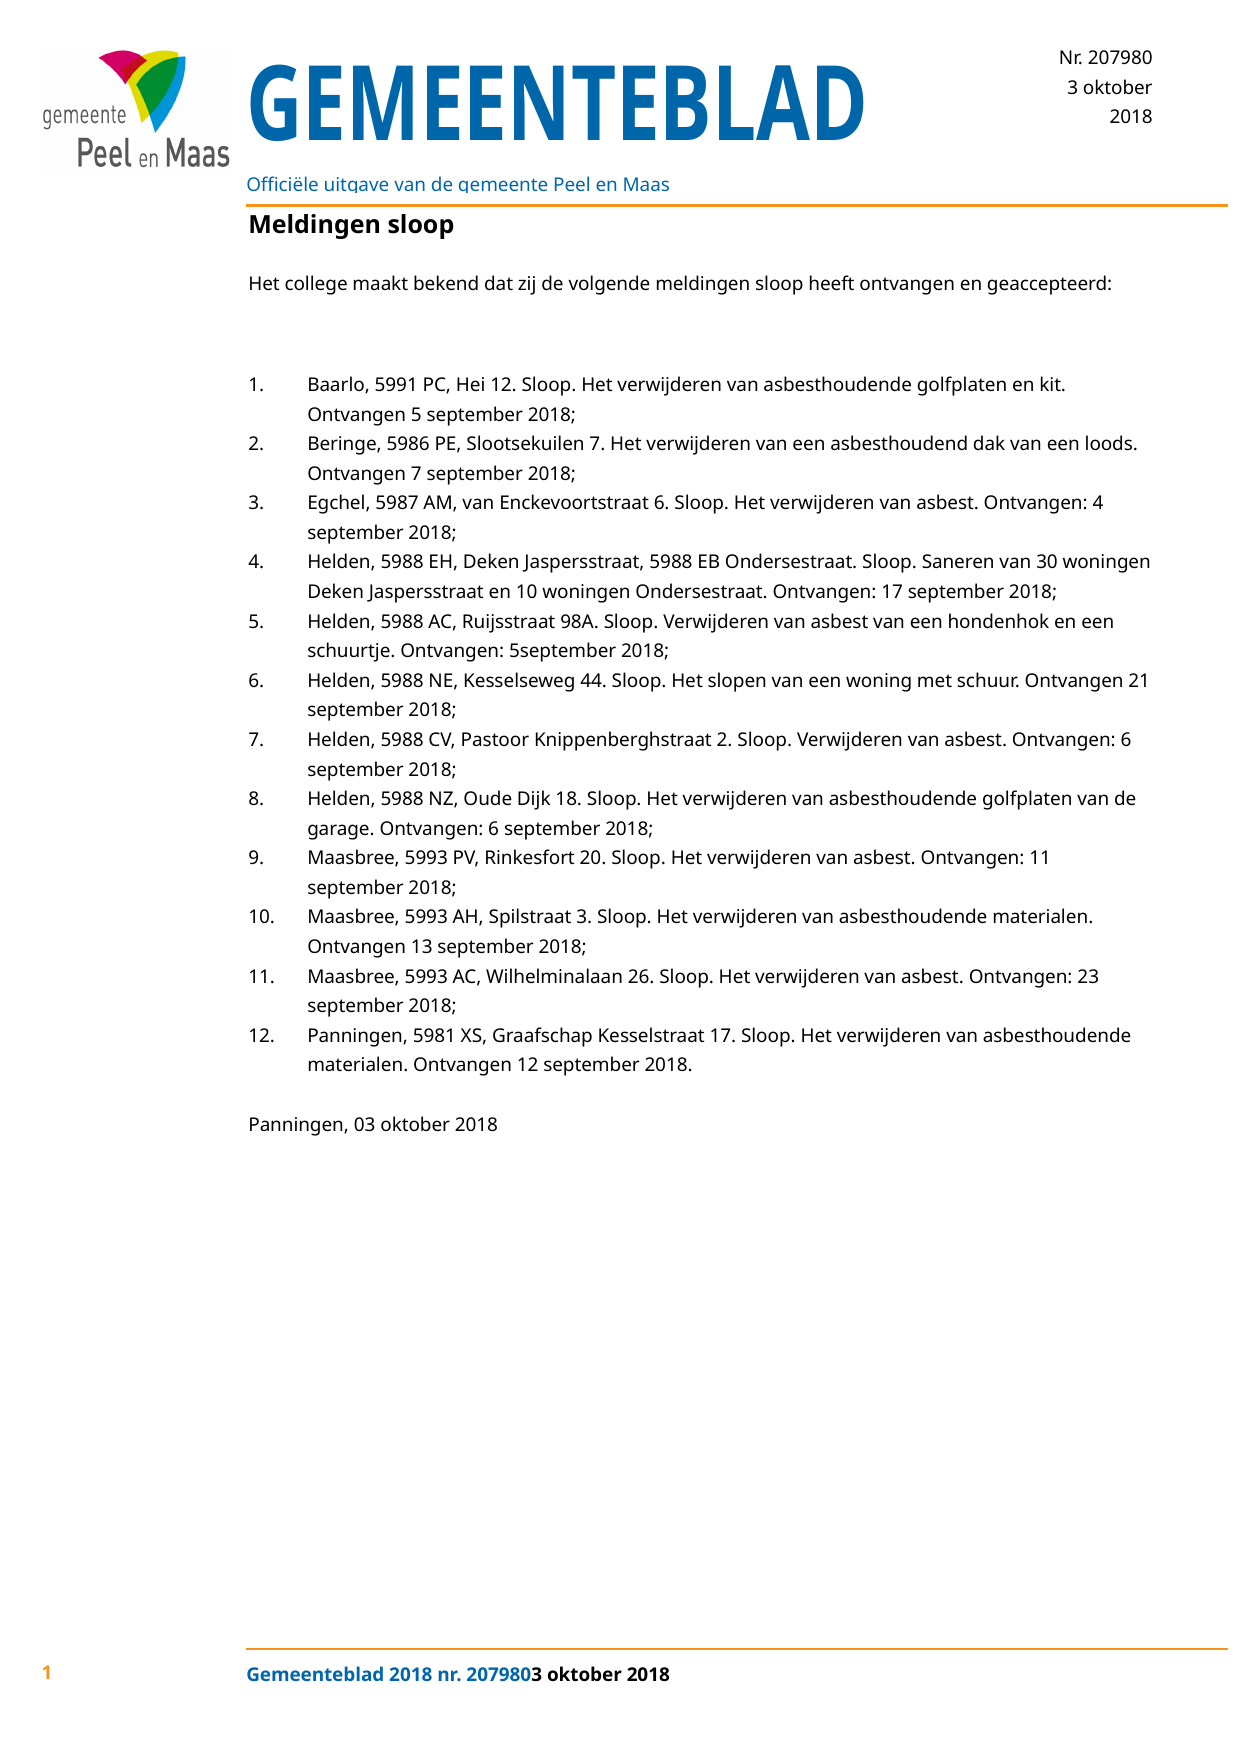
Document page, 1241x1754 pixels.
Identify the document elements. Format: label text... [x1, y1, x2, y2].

list Baarlo, 5991 PC, Hei 12. Sloop. Het verwijderen van asbesthoudende golfplaten en kit. Ontvangen 5 september 2018; [248, 371, 1152, 426]
list Maasbree, 5993 PV, Rinkesfort 20. Sloop. Het verwijderen van asbest. Ontvangen: 11 september 2018; [248, 844, 1152, 900]
list Helden, 5988 NE, Kesselseweg 44. Sloop. Het slopen van een woning met schuur. Ontvangen 21 september 2018; [248, 667, 1152, 722]
text Meldingen sloop [248, 207, 1152, 241]
list Maasbree, 5993 AH, Spilstraat 3. Sloop. Het verwijderen van asbesthoudende materialen. Ontvangen 13 september 2018; [248, 904, 1152, 959]
list Egchel, 5987 AM, van Enckevoortstraat 6. Sloop. Het verwijderen van asbest. Ontvangen: 4 september 2018; [248, 489, 1152, 545]
list Helden, 5988 AC, Ruijsstraat 98A. Sloop. Verwijderen van asbest van een hondenhok en een schuurtje. Ontvangen: 5september 2018; [248, 608, 1152, 663]
list Panningen, 5981 XS, Graafschap Kesselstraat 17. Sloop. Het verwijderen van asbesthoudende materialen. Ontvangen 12 september 2018. [248, 1022, 1152, 1077]
list Beringe, 5986 PE, Slootsekuilen 7. Het verwijderen van een asbesthoudend dak van een loods. Ontvangen 7 september 2018; [248, 430, 1152, 486]
list Helden, 5988 CV, Pastoor Knippenberghstraat 2. Sloop. Verwijderen van asbest. Ontvangen: 6 september 2018; [248, 726, 1152, 781]
list Helden, 5988 EH, Deken Jaspersstraat, 5988 EB Ondersestraat. Sloop. Saneren van 30 woningen Deken Jaspersstraat en 10 woningen Ondersestraat. Ontvangen: 17 september 2018; [248, 549, 1152, 604]
text Het college maakt bekend dat zij de volgende meldingen sloop heeft ontvangen en geaccepteerd: [248, 270, 1152, 296]
picture [41, 47, 231, 172]
list Maasbree, 5993 AC, Wilhelminalaan 26. Sloop. Het verwijderen van asbest. Ontvangen: 23 september 2018; [248, 963, 1152, 1018]
text Panningen, 03 oktober 2018 [248, 1111, 1152, 1136]
list Helden, 5988 NZ, Oude Dijk 18. Sloop. Het verwijderen van asbesthoudende golfplaten van de garage. Ontvangen: 6 september 2018; [248, 785, 1152, 841]
